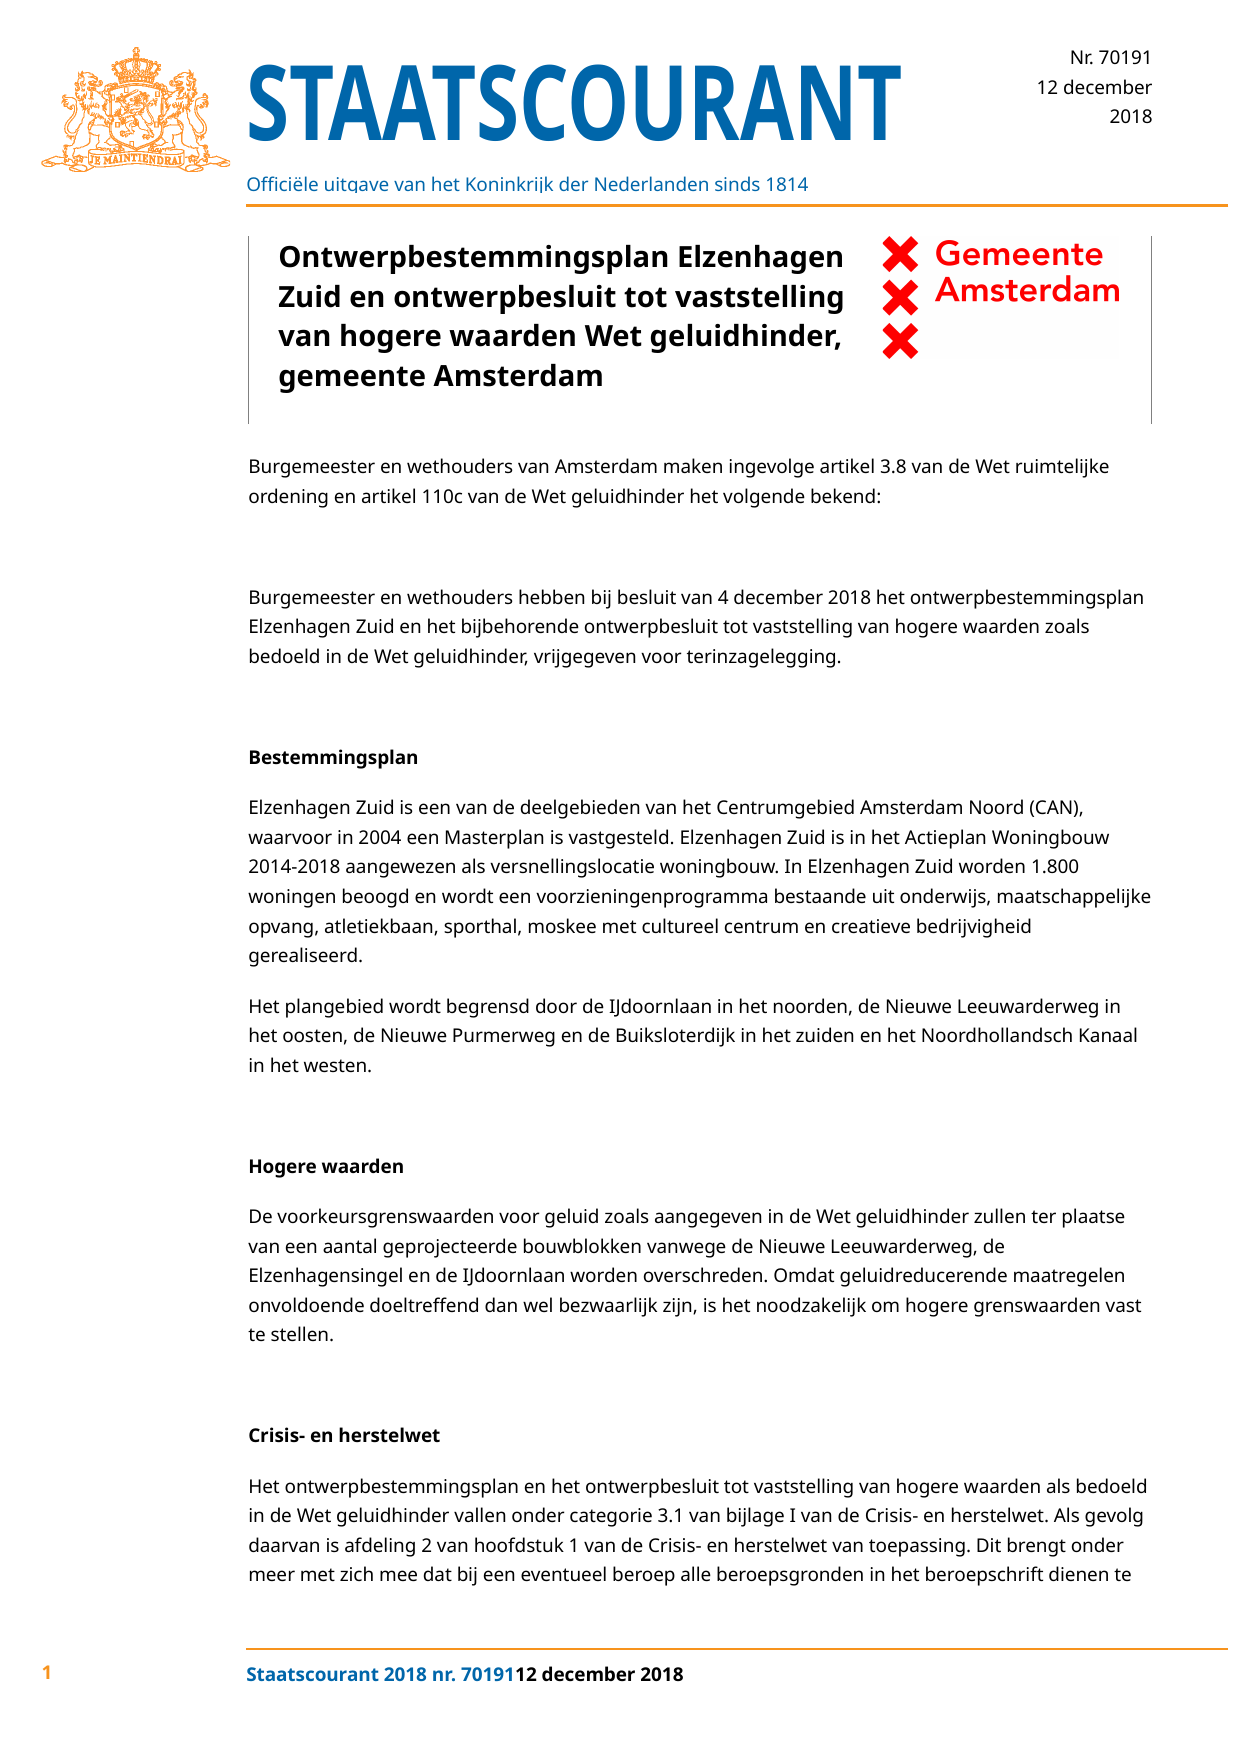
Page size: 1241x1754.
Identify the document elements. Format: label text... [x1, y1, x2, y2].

table_header [850, 236, 1151, 424]
text Het ontwerpbestemmingsplan en het ontwerpbesluit tot vaststelling van hogere waarden als bedoeld in de Wet geluidhinder vallen onder categorie 3.1 van bijlage I van de Crisis- en herstelwet. Als gevolg daarvan is afdeling 2 van hoofdstuk 1 van de Crisis- en herstelwet van toepassing. Dit brengt onder meer met zich mee dat bij een eventueel beroep alle beroepsgronden in het beroepschrift dienen te [248, 1473, 1152, 1587]
text Burgemeester en wethouders hebben bij besluit van 4 december 2018 het ontwerpbestemmingsplan Elzenhagen Zuid en het bijbehorende ontwerpbesluit tot vaststelling van hogere waarden zoals bedoeld in de Wet geluidhinder, vrijgegeven voor terinzagelegging. [248, 584, 1152, 669]
text Het plangebied wordt begrensd door de IJdoornlaan in het noorden, de Nieuwe Leeuwarderweg in het oosten, de Nieuwe Purmerweg en de Buiksloterdijk in het zuiden en het Noordhollandsch Kanaal in het westen. [248, 993, 1152, 1078]
picture [41, 47, 231, 172]
text De voorkeursgrenswaarden voor geluid zoals aangegeven in de Wet geluidhinder zullen ter plaatse van een aantal geprojecteerde bouwblokken vanwege de Nieuwe Leeuwarderweg, de Elzenhagensingel en de IJdoornlaan worden overschreden. Omdat geluidreducerende maatregelen onvoldoende doeltreffend dan wel bezwaarlijk zijn, is het noodzakelijk om hogere grenswaarden vast te stellen. [248, 1203, 1152, 1347]
text Elzenhagen Zuid is een van de deelgebieden van het Centrumgebied Amsterdam Noord (CAN), waarvoor in 2004 een Masterplan is vastgesteld. Elzenhagen Zuid is in het Actieplan Woningbouw 2014-2018 aangewezen als versnellingslocatie woningbouw. In Elzenhagen Zuid worden 1.800 woningen beoogd en wordt een voorzieningenprogramma bestaande uit onderwijs, maatschappelijke opvang, atletiekbaan, sporthal, moskee met cultureel centrum en creatieve bedrijvigheid gerealiseerd. [248, 794, 1152, 968]
table_header Ontwerpbestemmingsplan Elzenhagen Zuid en ontwerpbesluit tot vaststelling van hogere waarden Wet geluidhinder, gemeente Amsterdam [249, 236, 850, 424]
text Hogere waarden [248, 1153, 1152, 1178]
picture [882, 236, 1119, 359]
text Bestemmingsplan [248, 744, 1152, 770]
text Crisis- en herstelwet [248, 1422, 1152, 1448]
text Burgemeester en wethouders van Amsterdam maken ingevolge artikel 3.8 van de Wet ruimtelijke ordening en artikel 110c van de Wet geluidhinder het volgende bekend: [248, 454, 1152, 509]
